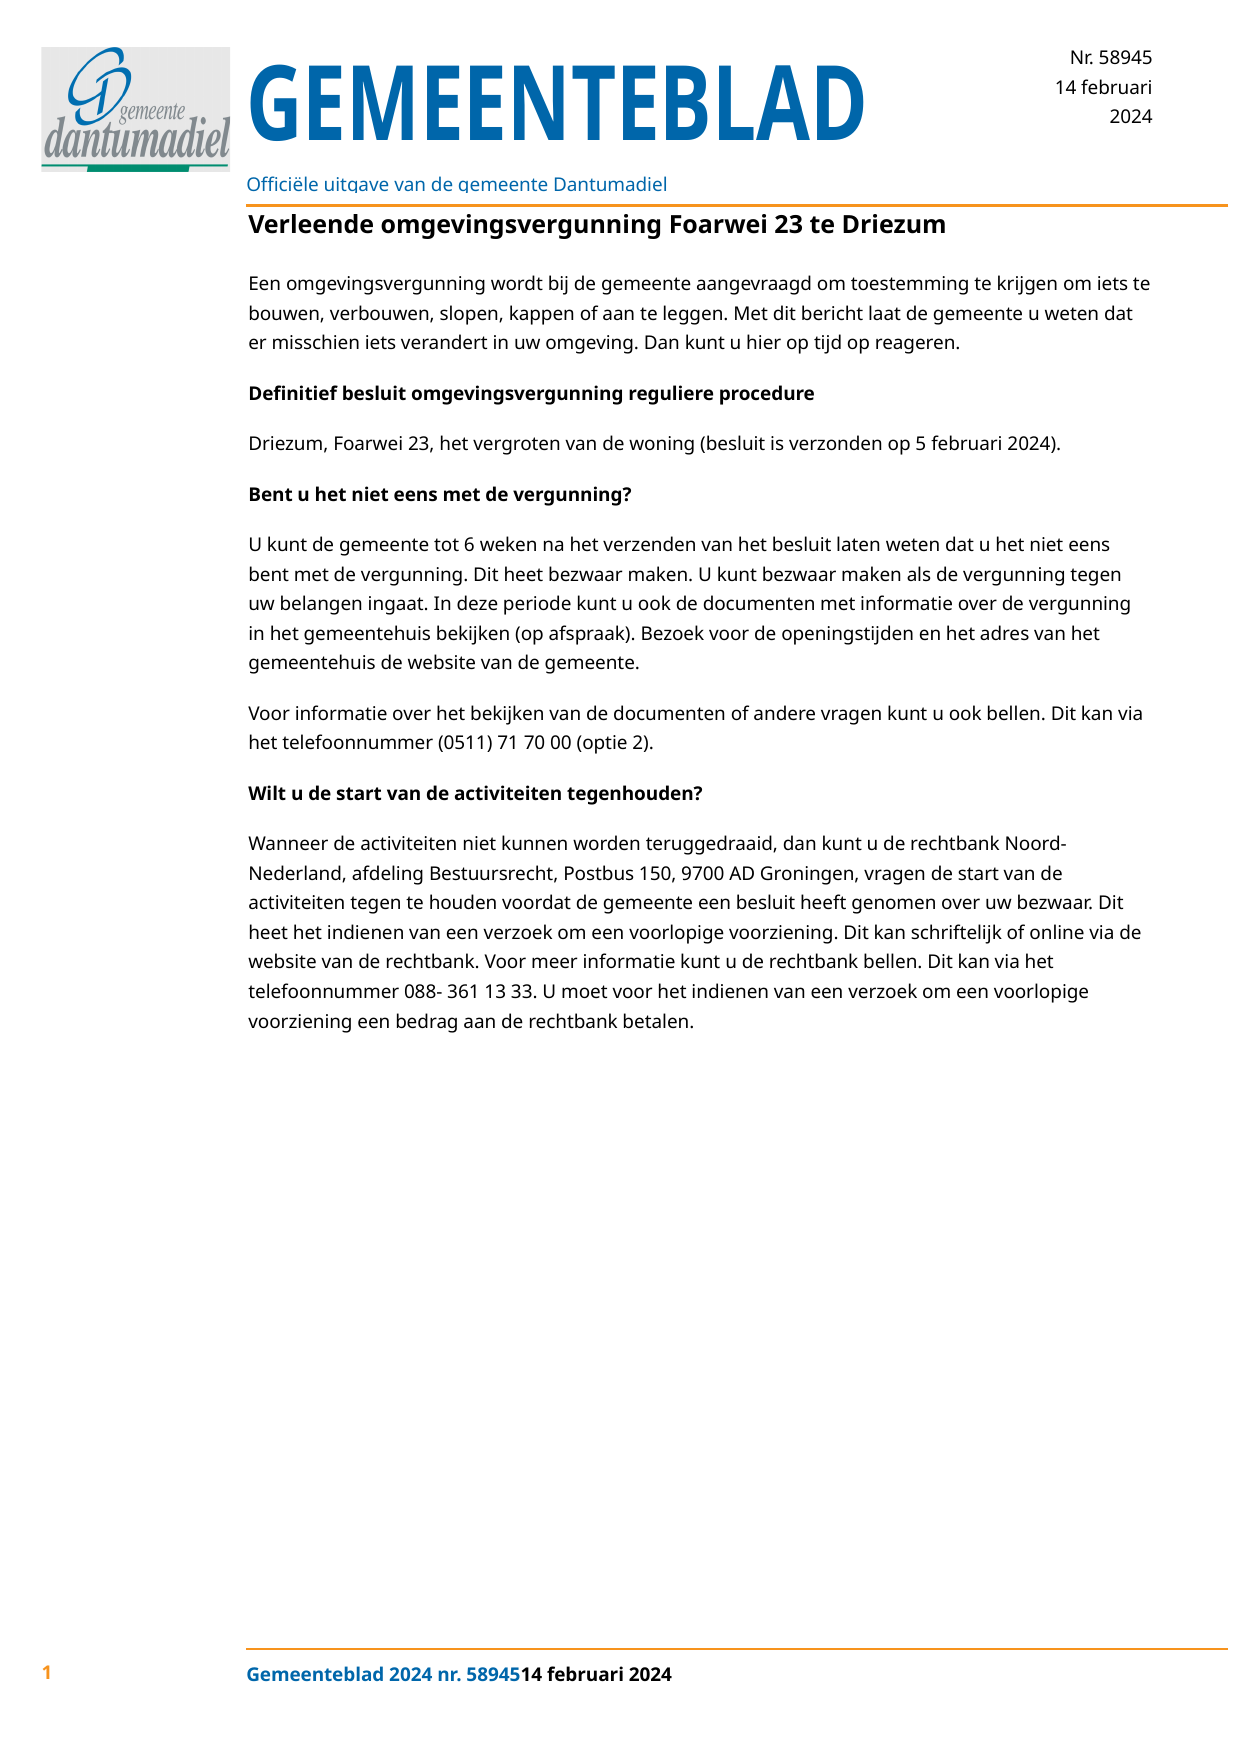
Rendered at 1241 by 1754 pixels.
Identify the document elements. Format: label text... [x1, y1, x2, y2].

text Verleende omgevingsvergunning Foarwei 23 te Driezum [248, 207, 1152, 241]
picture [41, 47, 231, 172]
text Wanneer de activiteiten niet kunnen worden teruggedraaid, dan kunt u de rechtbank Noord-Nederland, afdeling Bestuursrecht, Postbus 150, 9700 AD Groningen, vragen de start van de activiteiten tegen te houden voordat de gemeente een besluit heeft genomen over uw bezwaar. Dit heet het indienen van een verzoek om een voorlopige voorziening. Dit kan schriftelijk of online via de website van de rechtbank. Voor meer informatie kunt u de rechtbank bellen. Dit kan via het telefoonnummer 088- 361 13 33. U moet voor het indienen van een verzoek om een voorlopige voorziening een bedrag aan de rechtbank betalen. [248, 830, 1152, 1033]
text U kunt de gemeente tot 6 weken na het verzenden van het besluit laten weten dat u het niet eens bent met de vergunning. Dit heet bezwaar maken. U kunt bezwaar maken als de vergunning tegen uw belangen ingaat. In deze periode kunt u ook de documenten met informatie over de vergunning in het gemeentehuis bekijken (op afspraak). Bezoek voor de openingstijden en het adres van het gemeentehuis de website van de gemeente. [248, 531, 1152, 675]
text Wilt u de start van de activiteiten tegenhouden? [248, 780, 1152, 806]
text Een omgevingsvergunning wordt bij de gemeente aangevraagd om toestemming te krijgen om iets te bouwen, verbouwen, slopen, kappen of aan te leggen. Met dit bericht laat de gemeente u weten dat er misschien iets verandert in uw omgeving. Dan kunt u hier op tijd op reageren. [248, 270, 1152, 355]
text Driezum, Foarwei 23, het vergroten van de woning (besluit is verzonden op 5 februari 2024). [248, 430, 1152, 456]
text Definitief besluit omgevingsvergunning reguliere procedure [248, 380, 1152, 406]
text Bent u het niet eens met de vergunning? [248, 481, 1152, 506]
text Voor informatie over het bekijken van de documenten of andere vragen kunt u ook bellen. Dit kan via het telefoonnummer (0511) 71 70 00 (optie 2). [248, 700, 1152, 755]
